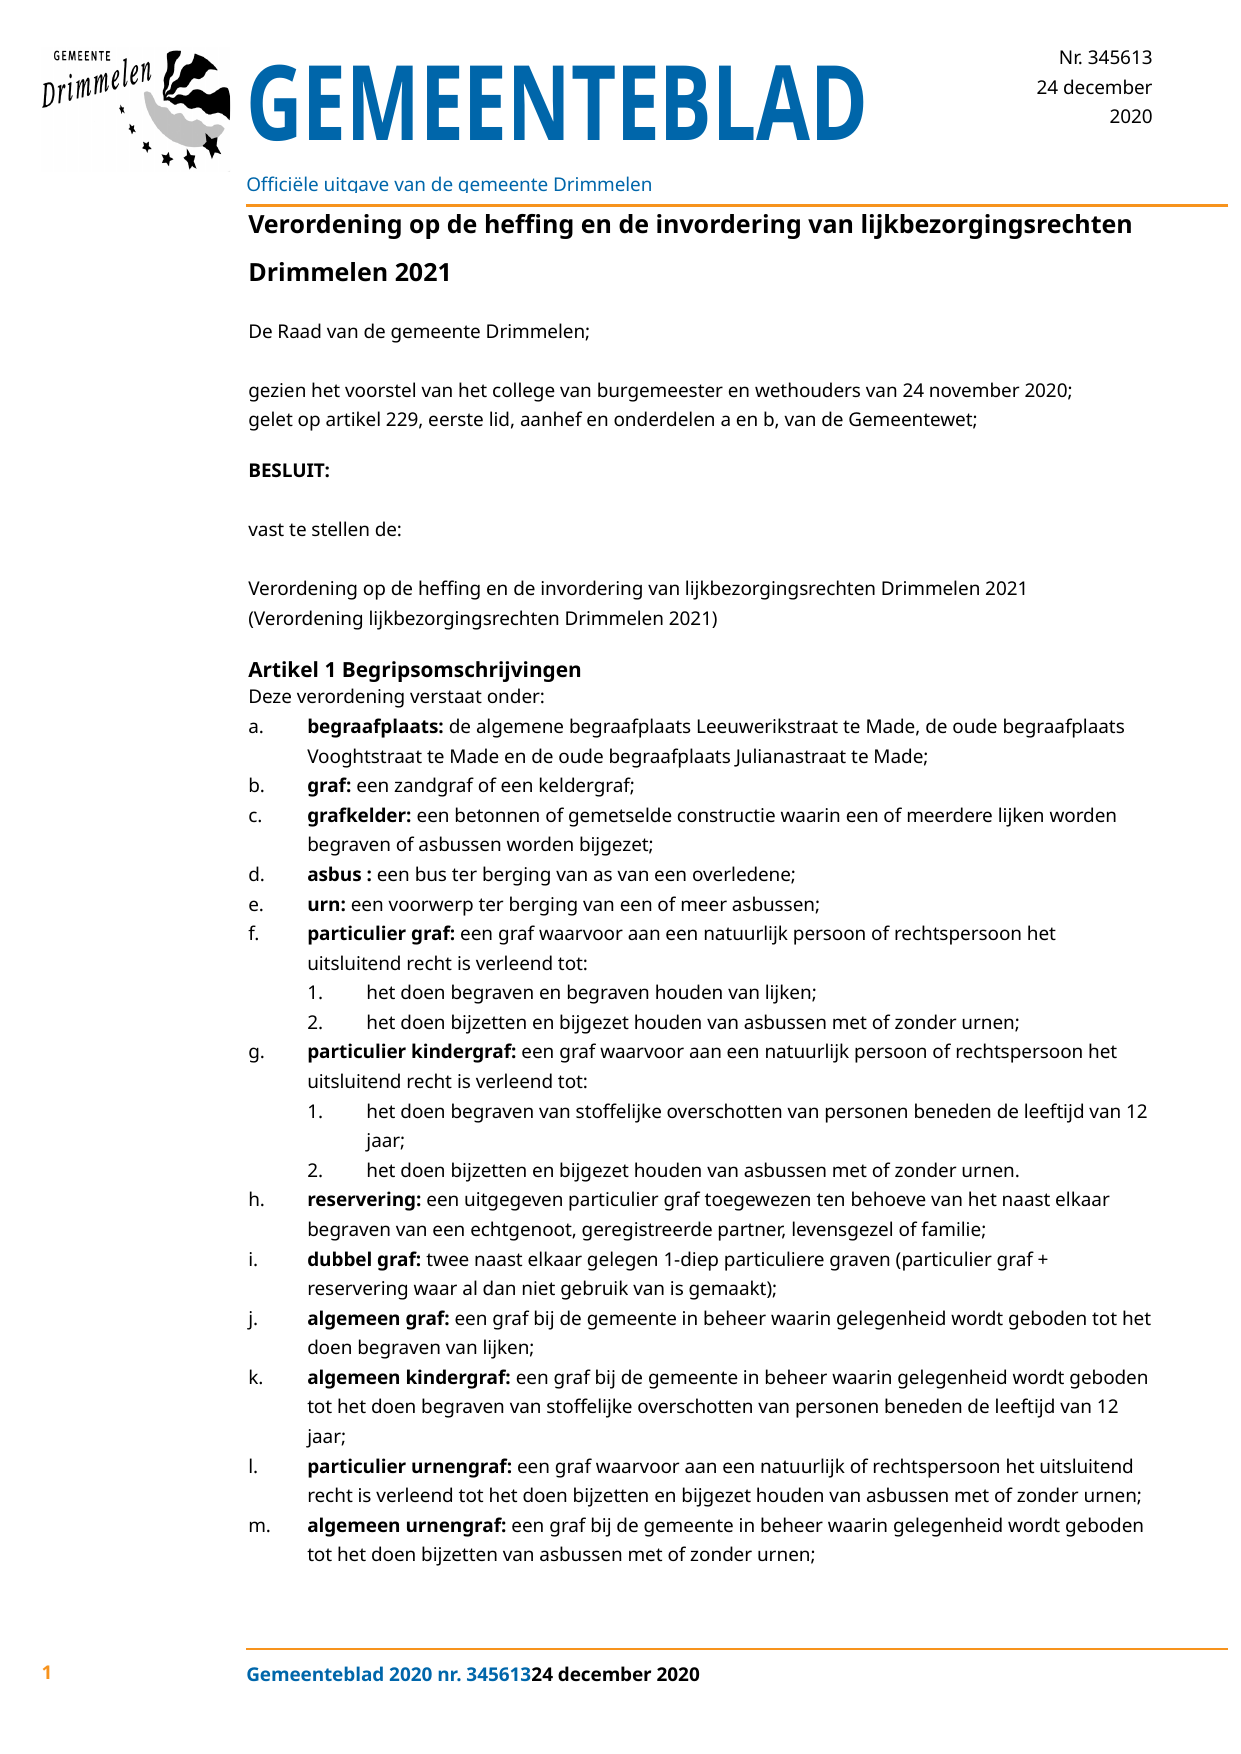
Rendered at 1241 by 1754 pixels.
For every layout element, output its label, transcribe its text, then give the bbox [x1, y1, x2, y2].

text Verordening op de heffing en de invordering van lijkbezorgingsrechten Drimmelen 2021 [248, 207, 1152, 288]
list het doen bijzetten en bijgezet houden van asbussen met of zonder urnen; [307, 1009, 1152, 1035]
text BESLUIT: [248, 457, 1152, 483]
list grafkelder: een betonnen of gemetselde constructie waarin een of meerdere lijken worden begraven of asbussen worden bijgezet; [248, 802, 1152, 857]
picture [41, 47, 231, 172]
text Verordening op de heffing en de invordering van lijkbezorgingsrechten Drimmelen 2021 [248, 575, 1152, 601]
list dubbel graf: twee naast elkaar gelegen 1-diep particuliere graven (particulier graf + reservering waar al dan niet gebruik van is gemaakt); [248, 1246, 1152, 1301]
list urn: een voorwerp ter berging van een of meer asbussen; [248, 891, 1152, 917]
text Deze verordening verstaat onder: [248, 684, 1152, 709]
list particulier graf: een graf waarvoor aan een natuurlijk persoon of rechtspersoon het uitsluitend recht is verleend tot: [248, 920, 1152, 976]
text gelet op artikel 229, eerste lid, aanhef en onderdelen a en b, van de Gemeentewet; [248, 407, 1152, 432]
list het doen bijzetten en bijgezet houden van asbussen met of zonder urnen. [307, 1157, 1152, 1183]
list het doen begraven en begraven houden van lijken; [307, 979, 1152, 1005]
list graf: een zandgraf of een keldergraf; [248, 772, 1152, 798]
list particulier urnengraf: een graf waarvoor aan een natuurlijk of rechtspersoon het uitsluitend recht is verleend tot het doen bijzetten en bijgezet houden van asbussen met of zonder urnen; [248, 1453, 1152, 1508]
list algemeen urnengraf: een graf bij de gemeente in beheer waarin gelegenheid wordt geboden tot het doen bijzetten van asbussen met of zonder urnen; [248, 1512, 1152, 1567]
text De Raad van de gemeente Drimmelen; [248, 318, 1152, 344]
list asbus : een bus ter berging van as van een overledene; [248, 861, 1152, 887]
list begraafplaats: de algemene begraafplaats Leeuwerikstraat te Made, de oude begraafplaats Vooghtstraat te Made en de oude begraafplaats Julianastraat te Made; [248, 713, 1152, 769]
list reservering: een uitgegeven particulier graf toegewezen ten behoeve van het naast elkaar begraven van een echtgenoot, geregistreerde partner, levensgezel of familie; [248, 1187, 1152, 1242]
text vast te stellen de: [248, 516, 1152, 542]
list het doen begraven van stoffelijke overschotten van personen beneden de leeftijd van 12 jaar; [307, 1098, 1152, 1153]
list algemeen kindergraf: een graf bij de gemeente in beheer waarin gelegenheid wordt geboden tot het doen begraven van stoffelijke overschotten van personen beneden de leeftijd van 12 jaar; [248, 1364, 1152, 1449]
list particulier kindergraf: een graf waarvoor aan een natuurlijk persoon of rechtspersoon het uitsluitend recht is verleend tot: [248, 1039, 1152, 1094]
text Artikel 1 Begripsomschrijvingen [248, 655, 1152, 684]
list algemeen graf: een graf bij de gemeente in beheer waarin gelegenheid wordt geboden tot het doen begraven van lijken; [248, 1305, 1152, 1360]
text (Verordening lijkbezorgingsrechten Drimmelen 2021) [248, 605, 1152, 631]
text gezien het voorstel van het college van burgemeester en wethouders van 24 november 2020; [248, 377, 1152, 403]
